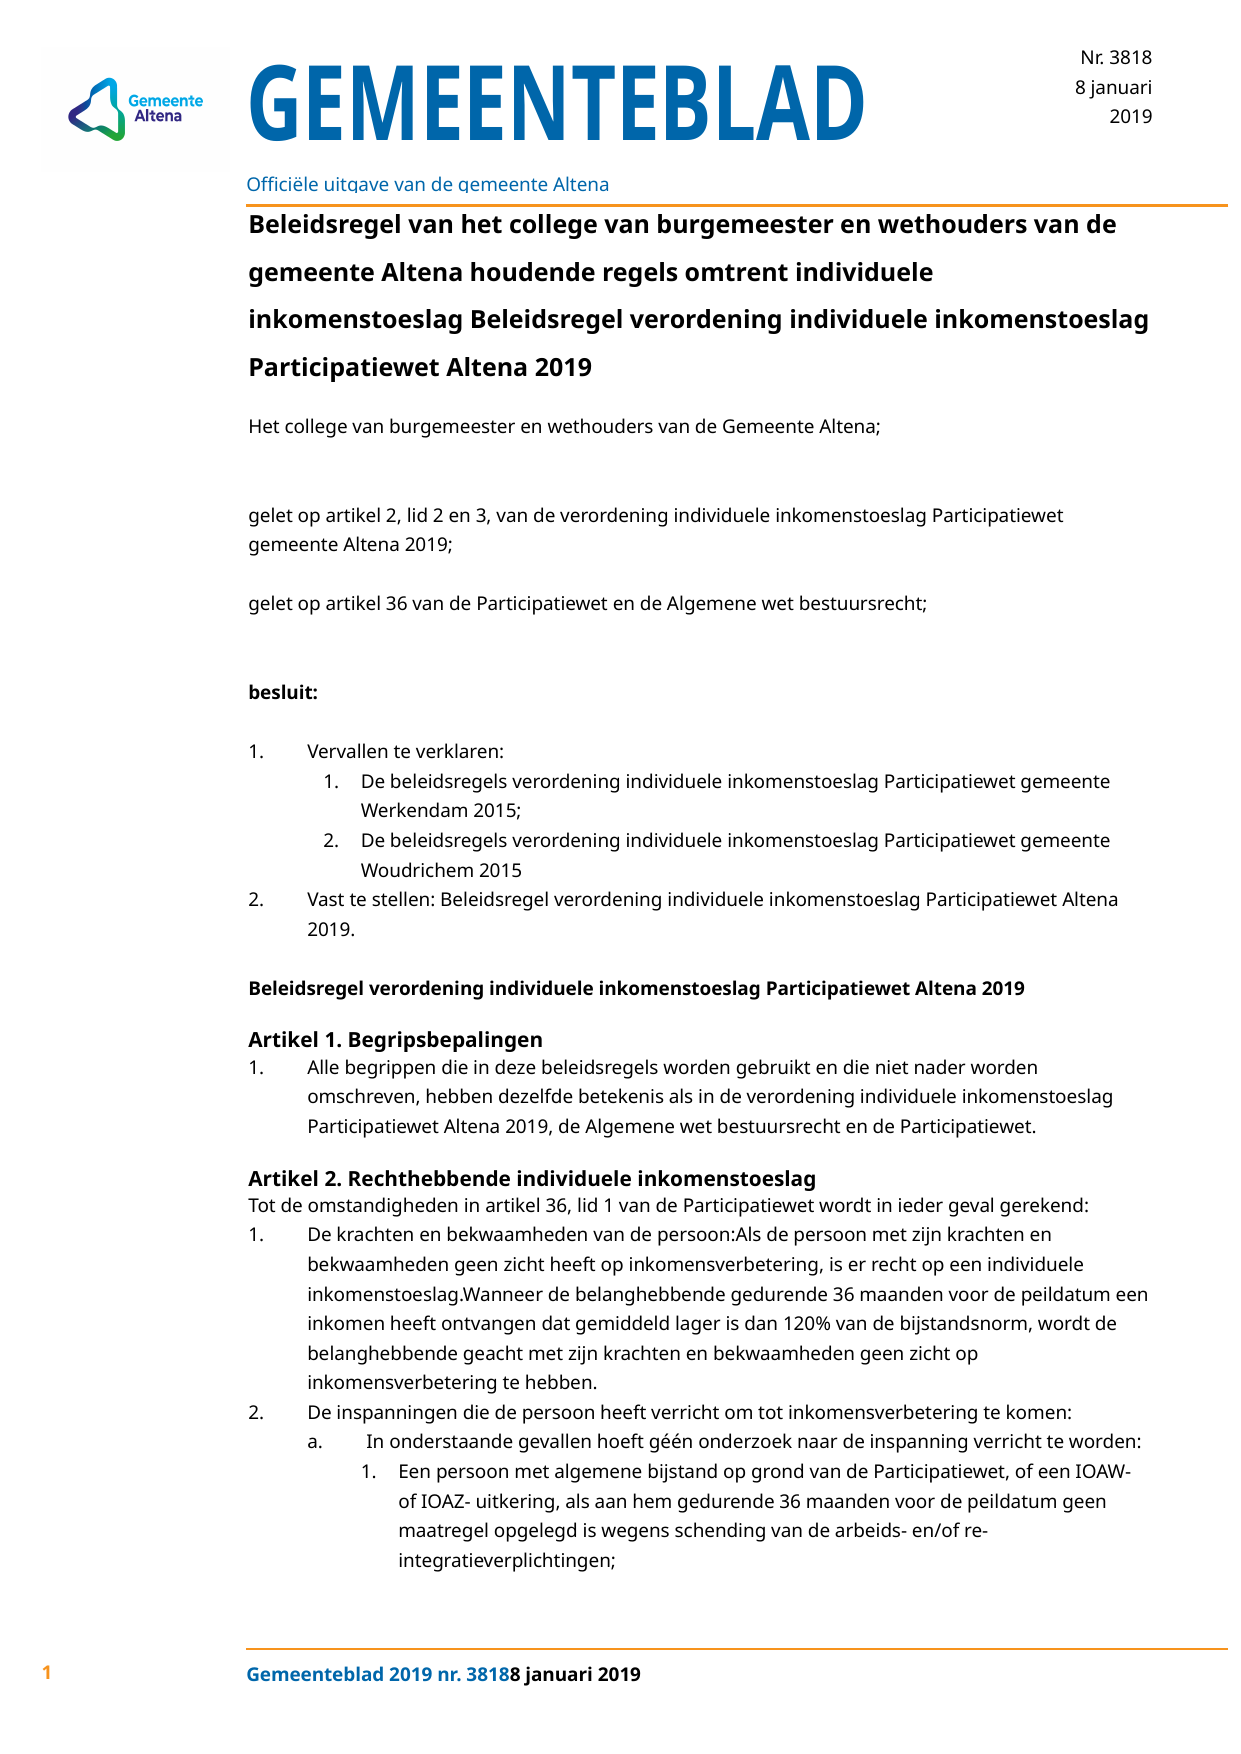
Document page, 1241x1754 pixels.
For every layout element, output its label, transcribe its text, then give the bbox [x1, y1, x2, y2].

text gelet op artikel 2, lid 2 en 3, van de verordening individuele inkomenstoeslag Participatiewet gemeente Altena 2019; [248, 502, 1152, 557]
list De inspanningen die de persoon heeft verricht om tot inkomensverbetering te komen: [248, 1399, 1152, 1425]
text Artikel 2. Rechthebbende individuele inkomenstoeslag [248, 1164, 1152, 1192]
text Artikel 1. Begripsbepalingen [248, 1026, 1152, 1054]
list Een persoon met algemene bijstand op grond van de Participatiewet, of een IOAW- of IOAZ- uitkering, als aan hem gedurende 36 maanden voor de peildatum geen maatregel opgelegd is wegens schending van de arbeids- en/of re-integratieverplichtingen; [361, 1458, 1152, 1573]
list Vervallen te verklaren: [248, 738, 1152, 764]
list Alle begrippen die in deze beleidsregels worden gebruikt en die niet nader worden omschreven, hebben dezelfde betekenis als in de verordening individuele inkomenstoeslag Participatiewet Altena 2019, de Algemene wet bestuursrecht en de Participatiewet. [248, 1054, 1152, 1139]
text Het college van burgemeester en wethouders van de Gemeente Altena; [248, 413, 1152, 439]
list De beleidsregels verordening individuele inkomenstoeslag Participatiewet gemeente Woudrichem 2015 [323, 827, 1152, 883]
list Vast te stellen: Beleidsregel verordening individuele inkomenstoeslag Participatiewet Altena 2019. [248, 886, 1152, 942]
text gelet op artikel 36 van de Participatiewet en de Algemene wet bestuursrecht; [248, 591, 1152, 616]
list In onderstaande gevallen hoeft géén onderzoek naar de inspanning verricht te worden: [307, 1429, 1152, 1454]
text Tot de omstandigheden in artikel 36, lid 1 van de Participatiewet wordt in ieder geval gerekend: [248, 1192, 1152, 1218]
list De krachten en bekwaamheden van de persoon:Als de persoon met zijn krachten en bekwaamheden geen zicht heeft op inkomensverbetering, is er recht op een individuele inkomenstoeslag.Wanneer de belanghebbende gedurende 36 maanden voor de peildatum een inkomen heeft ontvangen dat gemiddeld lager is dan 120% van de bijstandsnorm, wordt de belanghebbende geacht met zijn krachten en bekwaamheden geen zicht op inkomensverbetering te hebben. [248, 1222, 1152, 1395]
picture [41, 47, 231, 172]
text Beleidsregel van het college van burgemeester en wethouders van de gemeente Altena houdende regels omtrent individuele inkomenstoeslag Beleidsregel verordening individuele inkomenstoeslag Participatiewet Altena 2019 [248, 207, 1152, 384]
list De beleidsregels verordening individuele inkomenstoeslag Participatiewet gemeente Werkendam 2015; [323, 768, 1152, 823]
text besluit: [248, 679, 1152, 705]
text Beleidsregel verordening individuele inkomenstoeslag Participatiewet Altena 2019 [248, 975, 1152, 1001]
